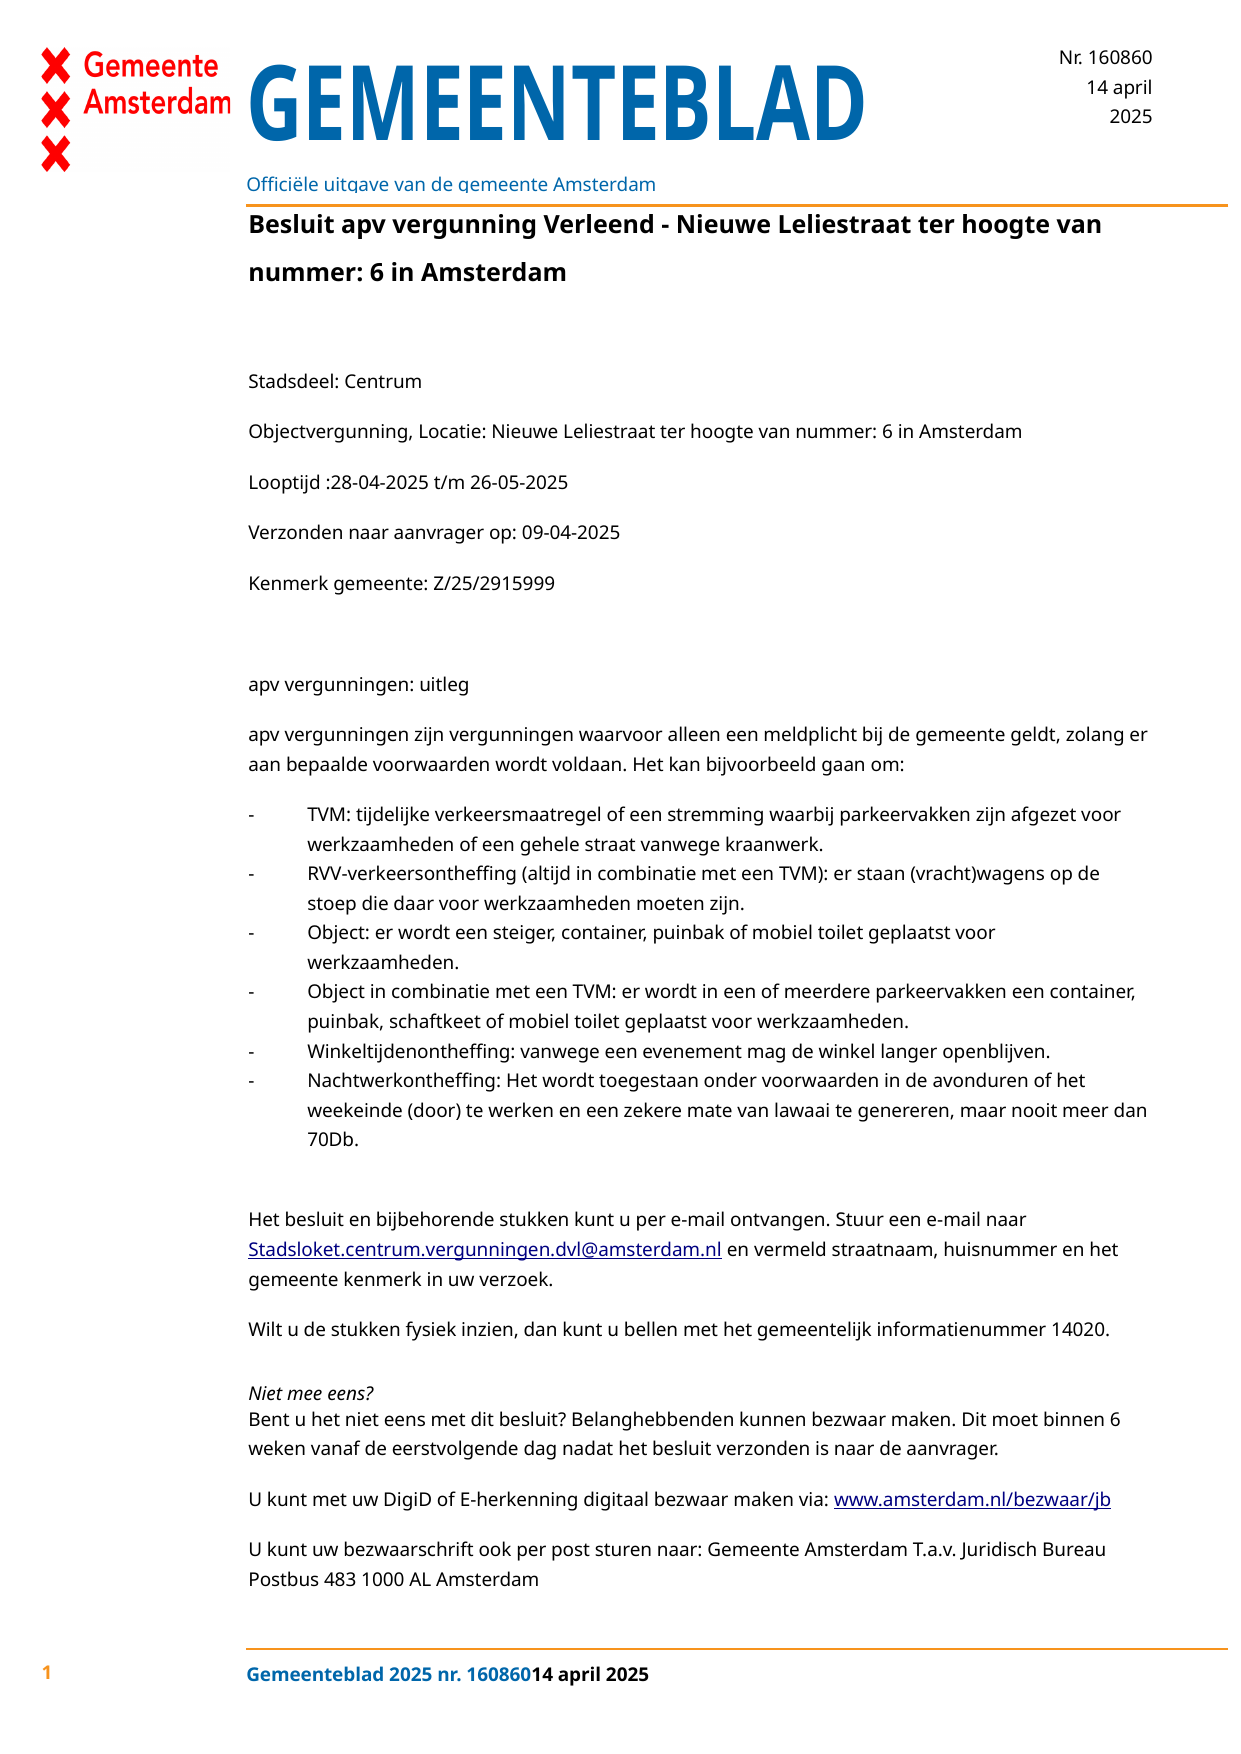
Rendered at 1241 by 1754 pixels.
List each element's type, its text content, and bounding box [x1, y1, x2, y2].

list Object in combinatie met een TVM: er wordt in een of meerdere parkeervakken een container, puinbak, schaftkeet of mobiel toilet geplaatst voor werkzaamheden. [248, 979, 1152, 1034]
list RVV-verkeersontheffing (altijd in combinatie met een TVM): er staan (vracht)wagens op de stoep die daar voor werkzaamheden moeten zijn. [248, 860, 1152, 916]
text apv vergunningen: uitleg [248, 671, 1152, 697]
text Looptijd :28-04-2025 t/m 26-05-2025 [248, 469, 1152, 495]
picture [41, 47, 231, 172]
text Stadsdeel: Centrum [248, 368, 1152, 394]
text apv vergunningen zijn vergunningen waarvoor alleen een meldplicht bij de gemeente geldt, zolang er aan bepaalde voorwaarden wordt voldaan. Het kan bijvoorbeeld gaan om: [248, 721, 1152, 777]
text Besluit apv vergunning Verleend - Nieuwe Leliestraat ter hoogte van nummer: 6 in Amsterdam [248, 207, 1152, 288]
text Objectvergunning, Locatie: Nieuwe Leliestraat ter hoogte van nummer: 6 in Amsterdam [248, 419, 1152, 444]
text Verzonden naar aanvrager op: 09-04-2025 [248, 519, 1152, 545]
text Het besluit en bijbehorende stukken kunt u per e-mail ontvangen. Stuur een e-mail naar Stadsloket.centrum.vergunningen.dvl@amsterdam.nl en vermeld straatnaam, huisnummer en het gemeente kenmerk in uw verzoek. [248, 1207, 1152, 1292]
text Wilt u de stukken fysiek inzien, dan kunt u bellen met het gemeentelijk informatienummer 14020. [248, 1316, 1152, 1342]
list TVM: tijdelijke verkeersmaatregel of een stremming waarbij parkeervakken zijn afgezet voor werkzaamheden of een gehele straat vanwege kraanwerk. [248, 801, 1152, 857]
text Bent u het niet eens met dit besluit? Belanghebbenden kunnen bezwaar maken. Dit moet binnen 6 weken vanaf de eerstvolgende dag nadat het besluit verzonden is naar de aanvrager. [248, 1406, 1152, 1461]
text U kunt met uw DigiD of E-herkenning digitaal bezwaar maken via: www.amsterdam.nl/bezwaar/jb [248, 1486, 1152, 1512]
text Niet mee eens? [248, 1380, 1152, 1406]
list Winkeltijdenontheffing: vanwege een evenement mag de winkel langer openblijven. [248, 1038, 1152, 1064]
text U kunt uw bezwaarschrift ook per post sturen naar: Gemeente Amsterdam T.a.v. Juridisch Bureau Postbus 483 1000 AL Amsterdam [248, 1536, 1152, 1592]
list Nachtwerkontheffing: Het wordt toegestaan onder voorwaarden in de avonduren of het weekeinde (door) te werken en een zekere mate van lawaai te genereren, maar nooit meer dan 70Db. [248, 1067, 1152, 1152]
list Object: er wordt een steiger, container, puinbak of mobiel toilet geplaatst voor werkzaamheden. [248, 919, 1152, 975]
text Kenmerk gemeente: Z/25/2915999 [248, 570, 1152, 596]
